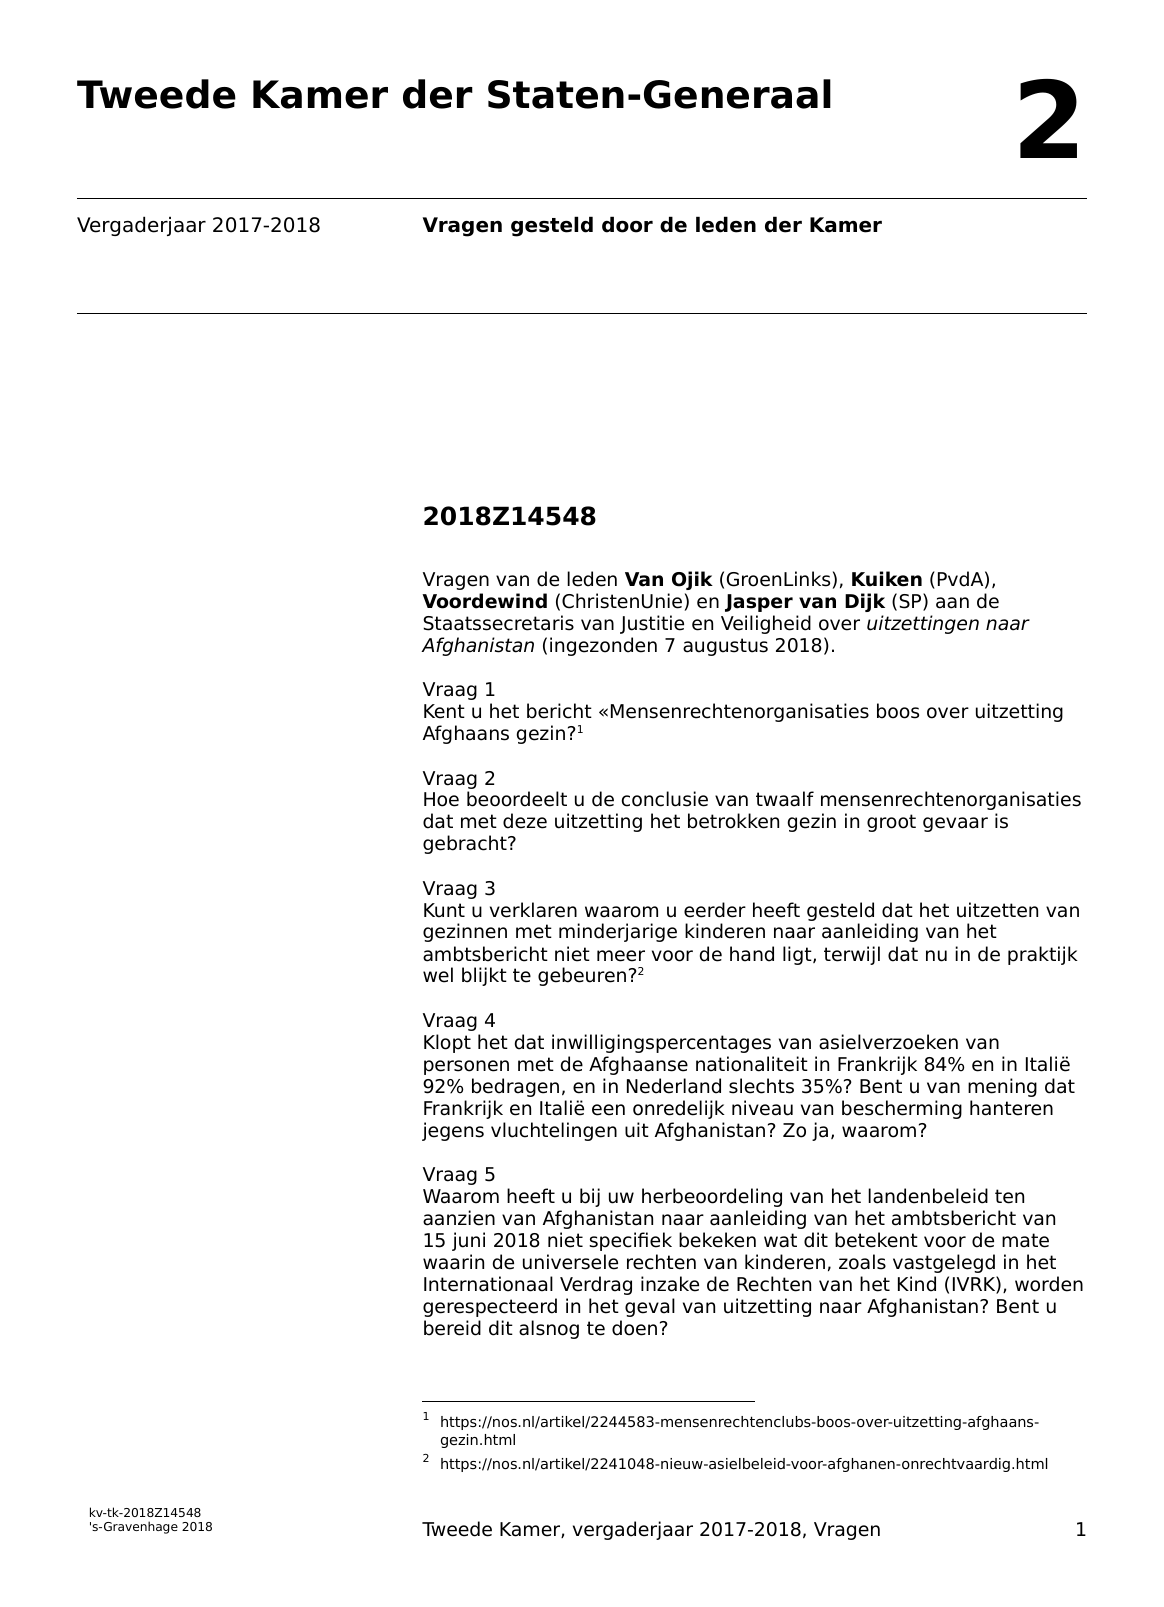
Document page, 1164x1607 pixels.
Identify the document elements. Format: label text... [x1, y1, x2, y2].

text 's-Gravenhage 2018 [88, 1520, 323, 1534]
text Vraag 4 [422, 1009, 1087, 1032]
table_header 2 [886, 59, 1087, 198]
table_header Tweede Kamer der Staten-Generaal [77, 59, 886, 198]
text kv-tk-2018Z14548 [88, 1506, 323, 1520]
text https://nos.nl/artikel/2244583-mensenrechtenclubs-boos-over-uitzetting-afghaans-gezin.html [422, 1410, 1087, 1449]
text Hoe beoordeelt u de conclusie van twaalf mensenrechtenorganisaties dat met deze uitzetting het betrokken gezin in groot gevaar is gebracht? [422, 789, 1087, 855]
text Vragen van de leden Van Ojik (GroenLinks), Kuiken (PvdA), Voordewind (ChristenUnie) en Jasper van Dijk (SP) aan de Staatssecretaris van Justitie en Veiligheid over uitzettingen naar Afghanistan (ingezonden 7 augustus 2018). [422, 569, 1087, 657]
text Vraag 2 [422, 767, 1087, 789]
text Kunt u verklaren waarom u eerder heeft gesteld dat het uitzetten van gezinnen met minderjarige kinderen naar aanleiding van het ambtsbericht niet meer voor de hand ligt, terwijl dat nu in de praktijk wel blijkt te gebeuren? [422, 899, 1087, 987]
text Klopt het dat inwilligingspercentages van asielverzoeken van personen met de Afghaanse nationaliteit in Frankrijk 84% en in Italië 92% bedragen, en in Nederland slechts 35%? Bent u van mening dat Frankrijk en Italië een onredelijk niveau van bescherming hanteren jegens vluchtelingen uit Afghanistan? Zo ja, waarom? [422, 1032, 1087, 1141]
text Vraag 5 [422, 1164, 1087, 1186]
table_cell Vergaderjaar 2017-2018 [77, 199, 422, 313]
text 2018Z14548 [422, 502, 1087, 531]
text https://nos.nl/artikel/2241048-nieuw-asielbeleid-voor-afghanen-onrechtvaardig.html [422, 1452, 1087, 1474]
text Kent u het bericht «Mensenrechtenorganisaties boos over uitzetting Afghaans gezin? [422, 701, 1087, 745]
text Vraag 3 [422, 877, 1087, 899]
table_cell Vragen gesteld door de leden der Kamer [422, 199, 1087, 313]
text Vraag 1 [422, 679, 1087, 701]
text Waarom heeft u bij uw herbeoordeling van het landenbeleid ten aanzien van Afghanistan naar aanleiding van het ambtsbericht van 15 juni 2018 niet specifiek bekeken wat dit betekent voor de mate waarin de universele rechten van kinderen, zoals vastgelegd in het Internationaal Verdrag inzake de Rechten van het Kind (IVRK), worden gerespecteerd in het geval van uitzetting naar Afghanistan? Bent u bereid dit alsnog te doen? [422, 1186, 1087, 1339]
